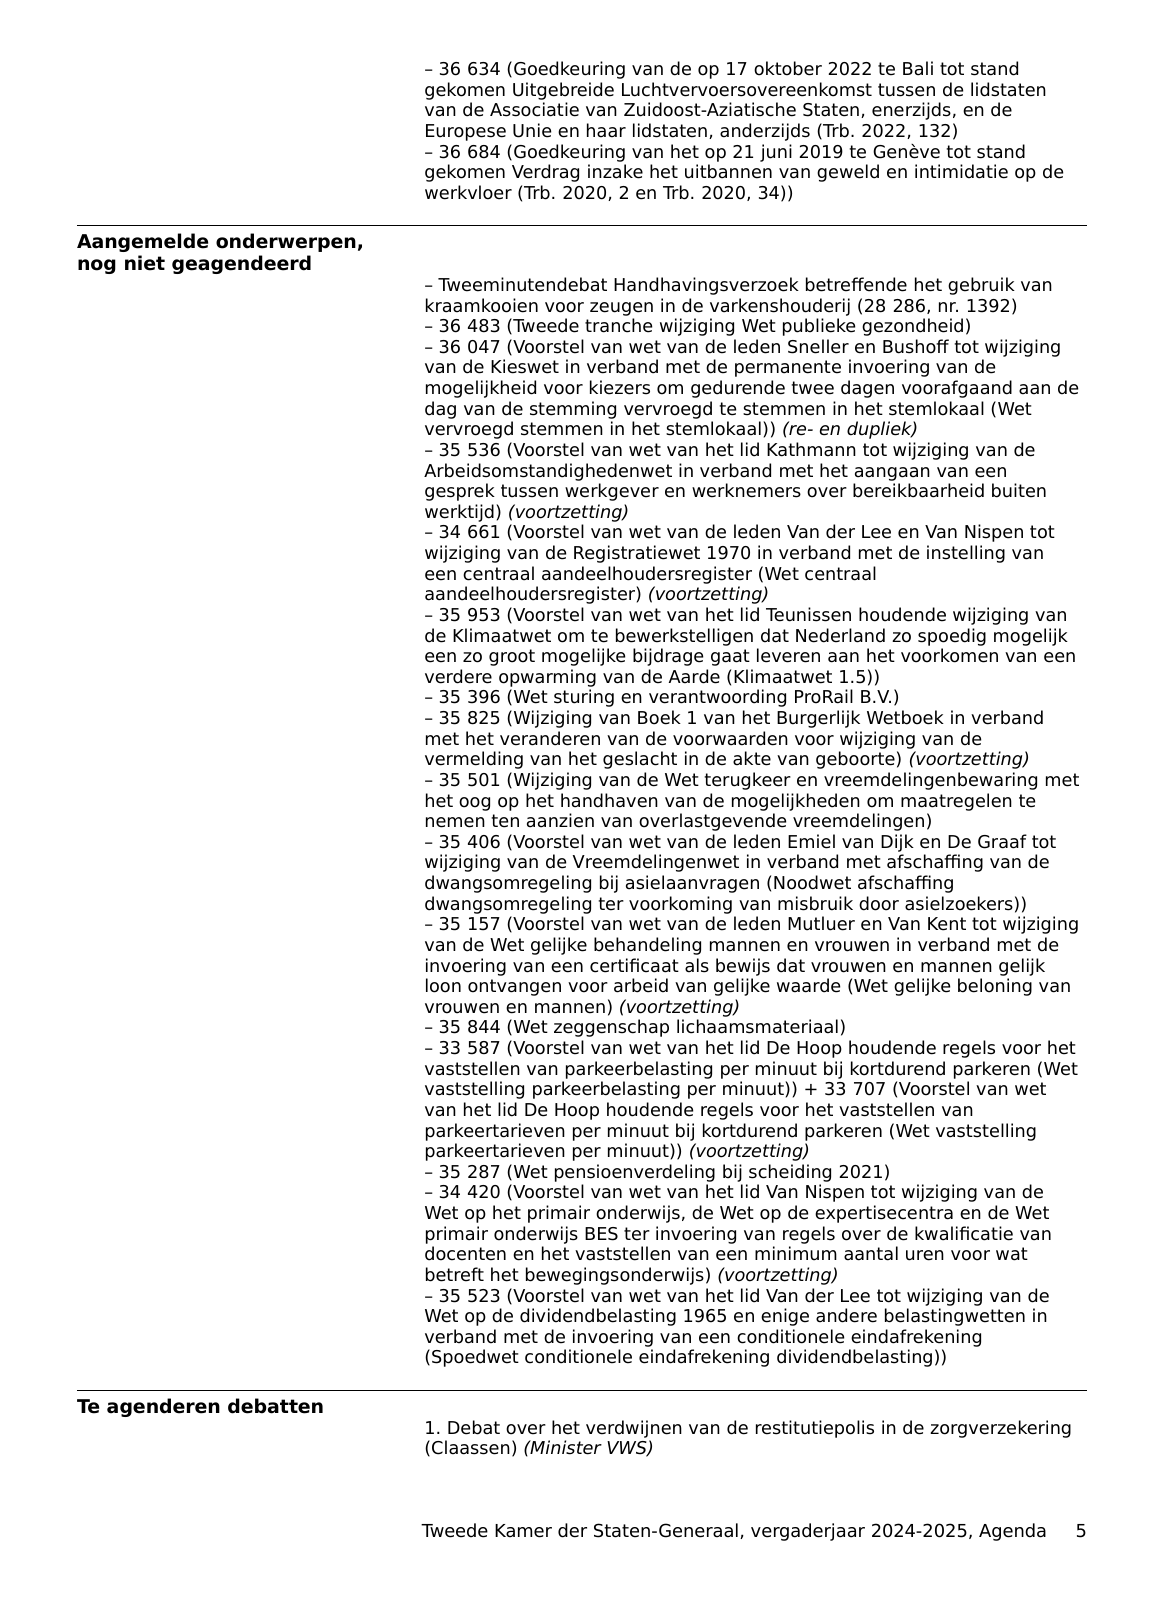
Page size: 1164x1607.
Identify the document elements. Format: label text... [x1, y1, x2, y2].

table_cell – 35 501 (Wijziging van de Wet terugkeer en vreemdelingenbewaring met het oog op het handhaven van de mogelijkheden om maatregelen te nemen ten aanzien van overlastgevende vreemdelingen) [418, 770, 1087, 832]
table_cell – 35 953 (Voorstel van wet van het lid Teunissen houdende wijziging van de Klimaatwet om te bewerkstelligen dat Nederland zo spoedig mogelijk een zo groot mogelijke bijdrage gaat leveren aan het voorkomen van een verdere opwarming van de Aarde (Klimaatwet 1.5)) [418, 605, 1087, 687]
table_cell [401, 832, 418, 914]
table_cell [77, 337, 401, 440]
table_header [418, 226, 1087, 275]
table_cell – 35 396 (Wet sturing en verantwoording ProRail B.V.) [418, 688, 1087, 708]
table_cell – 34 661 (Voorstel van wet van de leden Van der Lee en Van Nispen tot wijziging van de Registratiewet 1970 in verband met de instelling van een centraal aandeelhoudersregister (Wet centraal aandeelhoudersregister) (voortzetting) [418, 523, 1087, 605]
table_cell [401, 770, 418, 832]
table_cell – 35 523 (Voorstel van wet van het lid Van der Lee tot wijziging van de Wet op de dividendbelasting 1965 en enige andere belastingwetten in verband met de invoering van een conditionele eindafrekening (Spoedwet conditionele eindafrekening dividendbelasting)) [418, 1286, 1087, 1368]
table_cell [77, 59, 401, 142]
table_cell [77, 316, 401, 337]
table_cell [77, 1162, 401, 1182]
table_header Aangemelde onderwerpen, nog niet geagendeerd [77, 226, 401, 275]
table_header [401, 1391, 418, 1418]
table_cell [77, 1018, 401, 1038]
table_cell – 35 844 (Wet zeggenschap lichaamsmateriaal) [418, 1018, 1087, 1038]
table_cell [401, 275, 418, 316]
table_cell – 36 684 (Goedkeuring van het op 21 juni 2019 te Genève tot stand gekomen Verdrag inzake het uitbannen van geweld en intimidatie op de werkvloer (Trb. 2020, 2 en Trb. 2020, 34)) [418, 142, 1087, 203]
table_cell – 36 483 (Tweede tranche wijziging Wet publieke gezondheid) [418, 316, 1087, 337]
table_cell [401, 1418, 418, 1459]
table_cell [401, 337, 418, 440]
table_cell [77, 914, 401, 1017]
table_cell [401, 708, 418, 770]
table_cell [401, 440, 418, 522]
table_cell [401, 523, 418, 605]
table_cell – 35 157 (Voorstel van wet van de leden Mutluer en Van Kent tot wijziging van de Wet gelijke behandeling mannen en vrouwen in verband met de invoering van een certificaat als bewijs dat vrouwen en mannen gelijk loon ontvangen voor arbeid van gelijke waarde (Wet gelijke beloning van vrouwen en mannen) (voortzetting) [418, 914, 1087, 1017]
table_cell – 35 536 (Voorstel van wet van het lid Kathmann tot wijziging van de Arbeidsomstandighedenwet in verband met het aangaan van een gesprek tussen werkgever en werknemers over bereikbaarheid buiten werktijd) (voortzetting) [418, 440, 1087, 522]
table_cell [401, 688, 418, 708]
table_cell – 36 634 (Goedkeuring van de op 17 oktober 2022 te Bali tot stand gekomen Uitgebreide Luchtvervoersovereenkomst tussen de lidstaten van de Associatie van Zuidoost-Aziatische Staten, enerzijds, en de Europese Unie en haar lidstaten, anderzijds (Trb. 2022, 132) [418, 59, 1087, 142]
table_cell [77, 1286, 401, 1368]
table_cell [401, 1286, 418, 1368]
table_cell [77, 708, 401, 770]
table_cell [401, 1183, 418, 1286]
table_cell [401, 316, 418, 337]
table_cell [77, 523, 401, 605]
table_cell – Tweeminutendebat Handhavingsverzoek betreffende het gebruik van kraamkooien voor zeugen in de varkenshouderij (28 286, nr. 1392) [418, 275, 1087, 316]
table_cell 1. Debat over het verdwijnen van de restitutiepolis in de zorgverzekering (Claassen) (Minister VWS) [418, 1418, 1087, 1459]
table_cell [401, 1038, 418, 1162]
table_cell – 35 825 (Wijziging van Boek 1 van het Burgerlijk Wetboek in verband met het veranderen van de voorwaarden voor wijziging van de vermelding van het geslacht in de akte van geboorte) (voortzetting) [418, 708, 1087, 770]
table_cell [77, 605, 401, 687]
table_cell – 33 587 (Voorstel van wet van het lid De Hoop houdende regels voor het vaststellen van parkeerbelasting per minuut bij kortdurend parkeren (Wet vaststelling parkeerbelasting per minuut)) + 33 707 (Voorstel van wet van het lid De Hoop houdende regels voor het vaststellen van parkeertarieven per minuut bij kortdurend parkeren (Wet vaststelling parkeertarieven per minuut)) (voortzetting) [418, 1038, 1087, 1162]
table_cell [401, 914, 418, 1017]
table_cell [401, 1162, 418, 1182]
table_cell – 36 047 (Voorstel van wet van de leden Sneller en Bushoff tot wijziging van de Kieswet in verband met de permanente invoering van de mogelijkheid voor kiezers om gedurende twee dagen voorafgaand aan de dag van de stemming vervroegd te stemmen in het stemlokaal (Wet vervroegd stemmen in het stemlokaal)) (re- en dupliek) [418, 337, 1087, 440]
table_cell [77, 1038, 401, 1162]
table_cell [77, 440, 401, 522]
table_cell – 35 406 (Voorstel van wet van de leden Emiel van Dijk en De Graaf tot wijziging van de Vreemdelingenwet in verband met afschaffing van de dwangsomregeling bij asielaanvragen (Noodwet afschaffing dwangsomregeling ter voorkoming van misbruik door asielzoekers)) [418, 832, 1087, 914]
table_cell [77, 770, 401, 832]
table_cell [401, 59, 418, 142]
table_cell [77, 1183, 401, 1286]
table_cell – 35 287 (Wet pensioenverdeling bij scheiding 2021) [418, 1162, 1087, 1182]
table_header [401, 226, 418, 275]
table_cell – 34 420 (Voorstel van wet van het lid Van Nispen tot wijziging van de Wet op het primair onderwijs, de Wet op de expertisecentra en de Wet primair onderwijs BES ter invoering van regels over de kwalificatie van docenten en het vaststellen van een minimum aantal uren voor wat betreft het bewegingsonderwijs) (voortzetting) [418, 1183, 1087, 1286]
table_cell [77, 832, 401, 914]
table_cell [77, 688, 401, 708]
table_cell [401, 605, 418, 687]
table_cell [401, 142, 418, 203]
table_cell [77, 275, 401, 316]
table_header [418, 1391, 1087, 1418]
table_header Te agenderen debatten [77, 1391, 401, 1418]
table_cell [401, 1018, 418, 1038]
table_cell [77, 142, 401, 203]
table_cell [77, 1418, 401, 1459]
